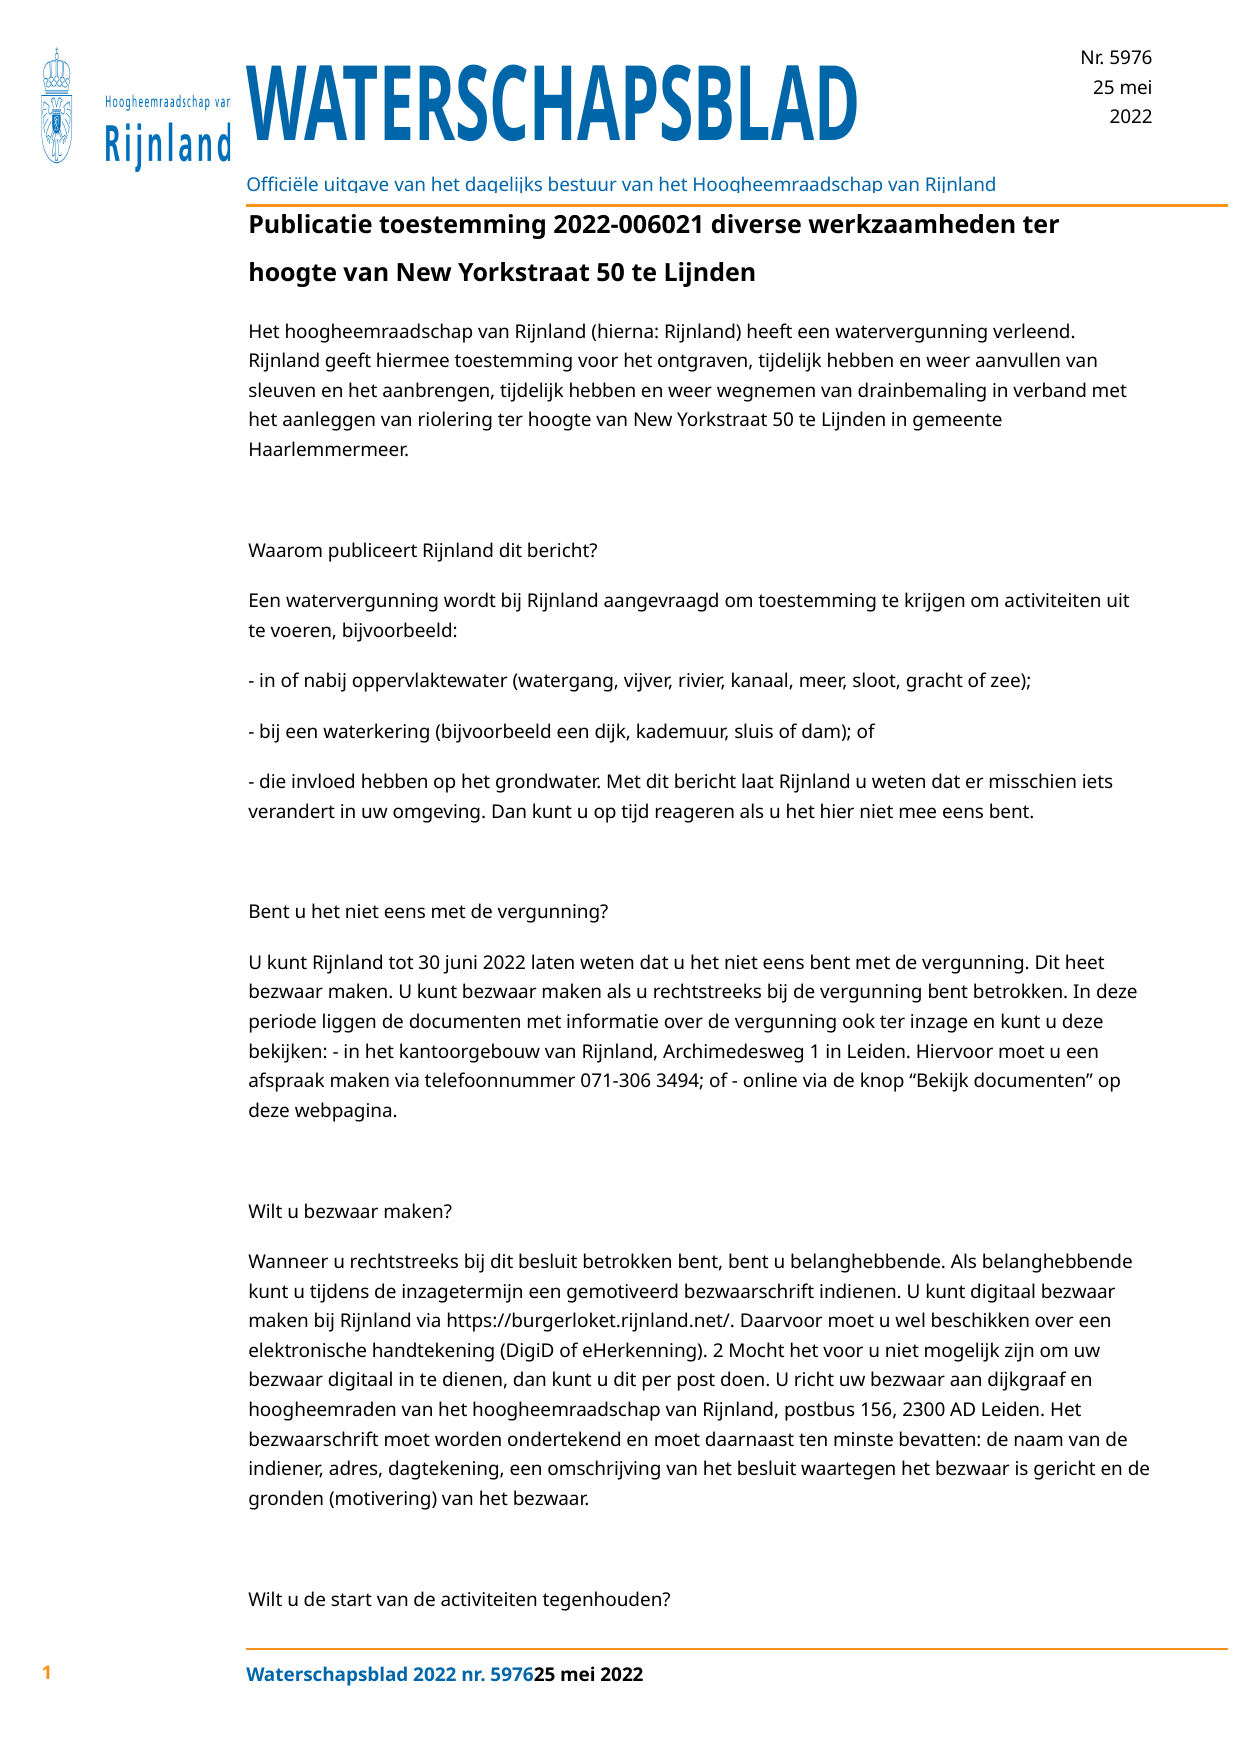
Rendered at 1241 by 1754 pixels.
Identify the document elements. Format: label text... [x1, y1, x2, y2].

text - bij een waterkering (bijvoorbeeld een dijk, kademuur, sluis of dam); of [248, 718, 1152, 744]
text Wanneer u rechtstreeks bij dit besluit betrokken bent, bent u belanghebbende. Als belanghebbende kunt u tijdens de inzagetermijn een gemotiveerd bezwaarschrift indienen. U kunt digitaal bezwaar maken bij Rijnland via https://burgerloket.rijnland.net/. Daarvoor moet u wel beschikken over een elektronische handtekening (DigiD of eHerkenning). 2 Mocht het voor u niet mogelijk zijn om uw bezwaar digitaal in te dienen, dan kunt u dit per post doen. U richt uw bezwaar aan dijkgraaf en hoogheemraden van het hoogheemraadschap van Rijnland, postbus 156, 2300 AD Leiden. Het bezwaarschrift moet worden ondertekend en moet daarnaast ten minste bevatten: de naam van de indiener, adres, dagtekening, een omschrijving van het besluit waartegen het bezwaar is gericht en de gronden (motivering) van het bezwaar. [248, 1248, 1152, 1511]
text Wilt u bezwaar maken? [248, 1198, 1152, 1224]
text Waarom publiceert Rijnland dit bericht? [248, 537, 1152, 563]
text - die invloed hebben op het grondwater. Met dit bericht laat Rijnland u weten dat er misschien iets verandert in uw omgeving. Dan kunt u op tijd reageren als u het hier niet mee eens bent. [248, 768, 1152, 824]
text U kunt Rijnland tot 30 juni 2022 laten weten dat u het niet eens bent met de vergunning. Dit heet bezwaar maken. U kunt bezwaar maken als u rechtstreeks bij de vergunning bent betrokken. In deze periode liggen de documenten met informatie over de vergunning ook ter inzage en kunt u deze bekijken: - in het kantoorgebouw van Rijnland, Archimedesweg 1 in Leiden. Hiervoor moet u een afspraak maken via telefoonnummer 071-306 3494; of - online via de knop “Bekijk documenten” op deze webpagina. [248, 949, 1152, 1123]
text Publicatie toestemming 2022-006021 diverse werkzaamheden ter hoogte van New Yorkstraat 50 te Lijnden [248, 207, 1152, 288]
text Bent u het niet eens met de vergunning? [248, 899, 1152, 924]
text - in of nabij oppervlaktewater (watergang, vijver, rivier, kanaal, meer, sloot, gracht of zee); [248, 667, 1152, 693]
text Wilt u de start van de activiteiten tegenhouden? [248, 1586, 1152, 1612]
text Een watervergunning wordt bij Rijnland aangevraagd om toestemming te krijgen om activiteiten uit te voeren, bijvoorbeeld: [248, 587, 1152, 643]
text Het hoogheemraadschap van Rijnland (hierna: Rijnland) heeft een watervergunning verleend. Rijnland geeft hiermee toestemming voor het ontgraven, tijdelijk hebben en weer aanvullen van sleuven en het aanbrengen, tijdelijk hebben en weer wegnemen van drainbemaling in verband met het aanleggen van riolering ter hoogte van New Yorkstraat 50 te Lijnden in gemeente Haarlemmermeer. [248, 318, 1152, 462]
picture [41, 47, 231, 172]
